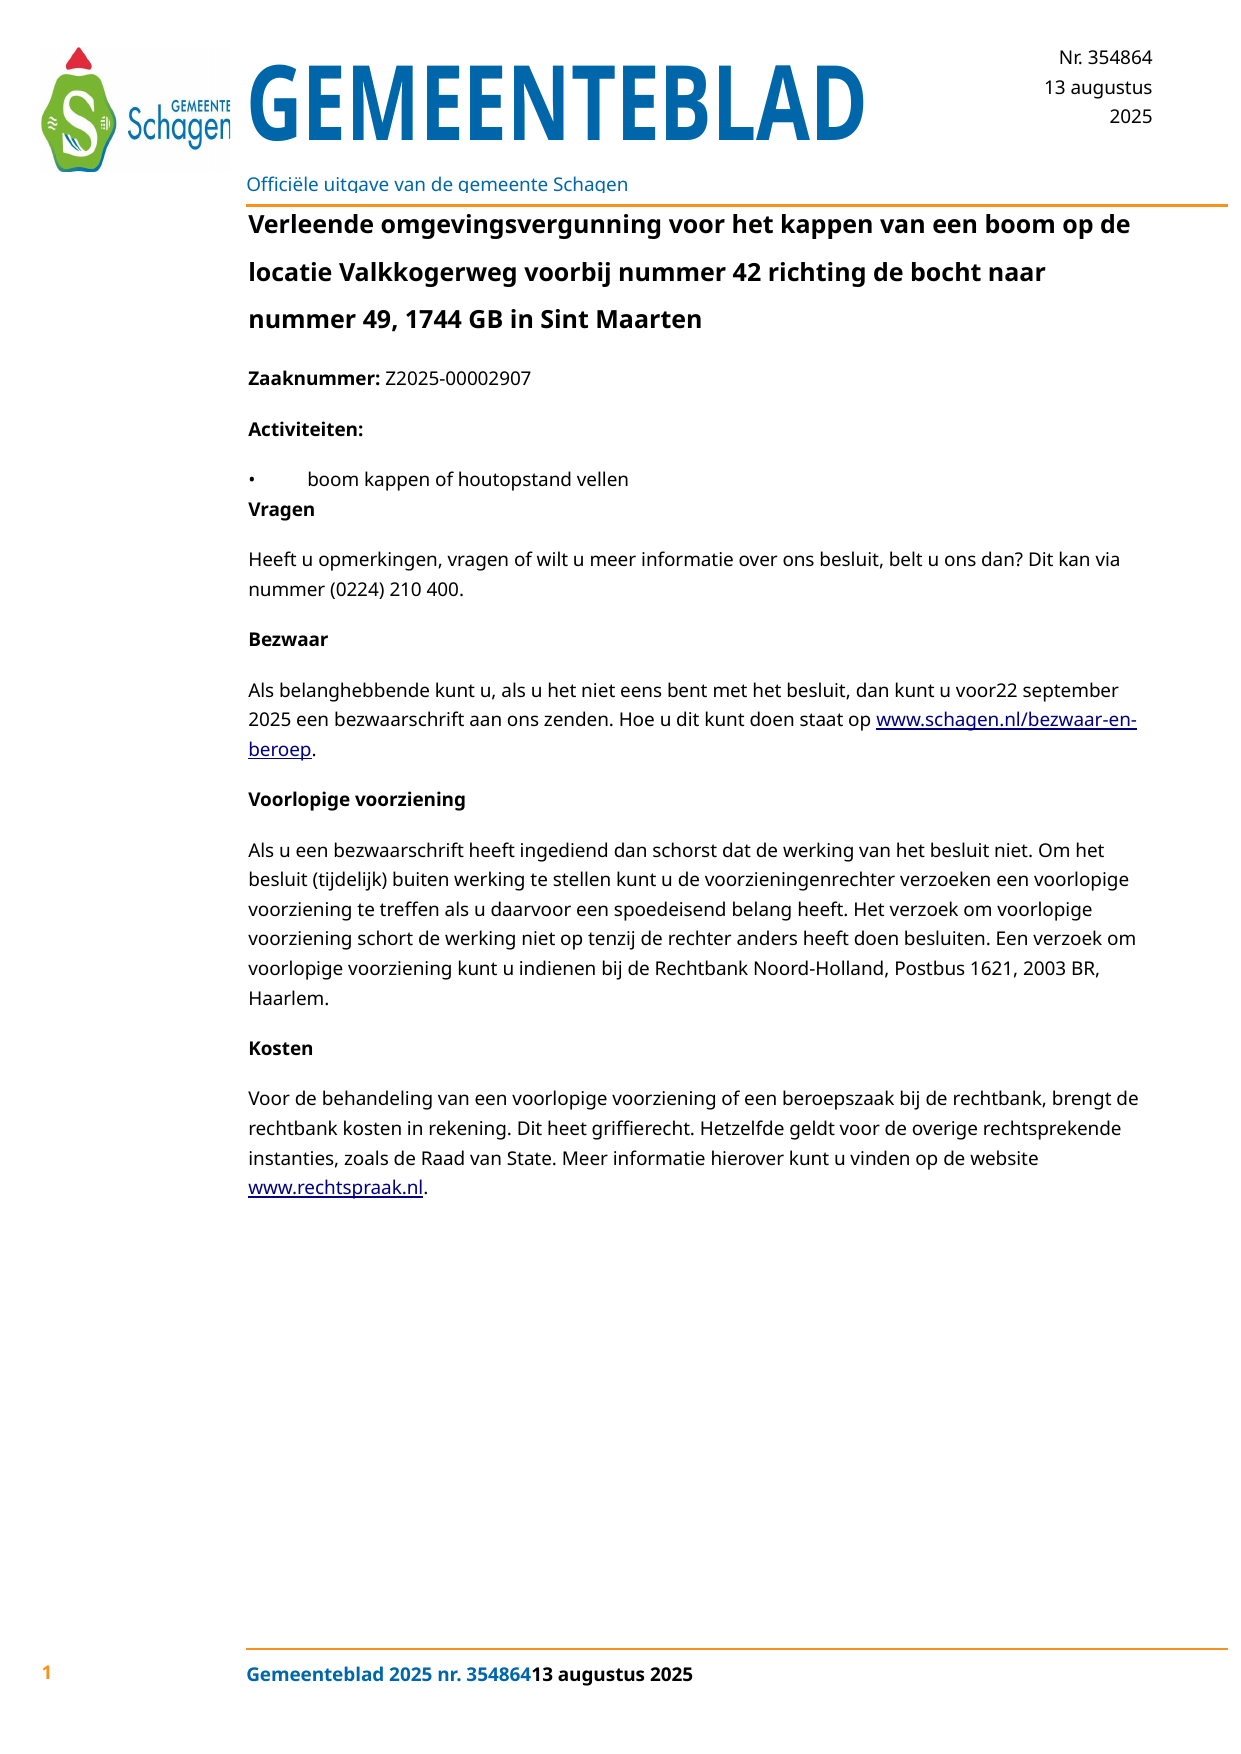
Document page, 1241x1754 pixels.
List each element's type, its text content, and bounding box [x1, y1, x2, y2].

text Bezwaar [248, 626, 1152, 652]
picture [41, 47, 231, 172]
list boom kappen of houtopstand vellen [248, 466, 1152, 492]
text Voor de behandeling van een voorlopige voorziening of een beroepszaak bij de rechtbank, brengt de rechtbank kosten in rekening. Dit heet griffierecht. Hetzelfde geldt voor de overige rechtsprekende instanties, zoals de Raad van State. Meer informatie hierover kunt u vinden op de website www.rechtspraak.nl. [248, 1086, 1152, 1200]
text Activiteiten: [248, 416, 1152, 442]
text Heeft u opmerkingen, vragen of wilt u meer informatie over ons besluit, belt u ons dan? Dit kan via nummer (0224) 210 400. [248, 546, 1152, 602]
text Kosten [248, 1035, 1152, 1061]
text Voorlopige voorziening [248, 786, 1152, 812]
text Verleende omgevingsvergunning voor het kappen van een boom op de locatie Valkkogerweg voorbij nummer 42 richting de bocht naar nummer 49, 1744 GB in Sint Maarten [248, 207, 1152, 336]
text Als belanghebbende kunt u, als u het niet eens bent met het besluit, dan kunt u voor22 september 2025 een bezwaarschrift aan ons zenden. Hoe u dit kunt doen staat op www.schagen.nl/bezwaar-en-beroep. [248, 677, 1152, 762]
text Vragen [248, 496, 1152, 522]
text Zaaknummer: Z2025-00002907 [248, 366, 1152, 391]
text Als u een bezwaarschrift heeft ingediend dan schorst dat de werking van het besluit niet. Om het besluit (tijdelijk) buiten werking te stellen kunt u de voorzieningenrechter verzoeken een voorlopige voorziening te treffen als u daarvoor een spoedeisend belang heeft. Het verzoek om voorlopige voorziening schort de werking niet op tenzij de rechter anders heeft doen besluiten. Een verzoek om voorlopige voorziening kunt u indienen bij de Rechtbank Noord-Holland, Postbus 1621, 2003 BR, Haarlem. [248, 837, 1152, 1010]
